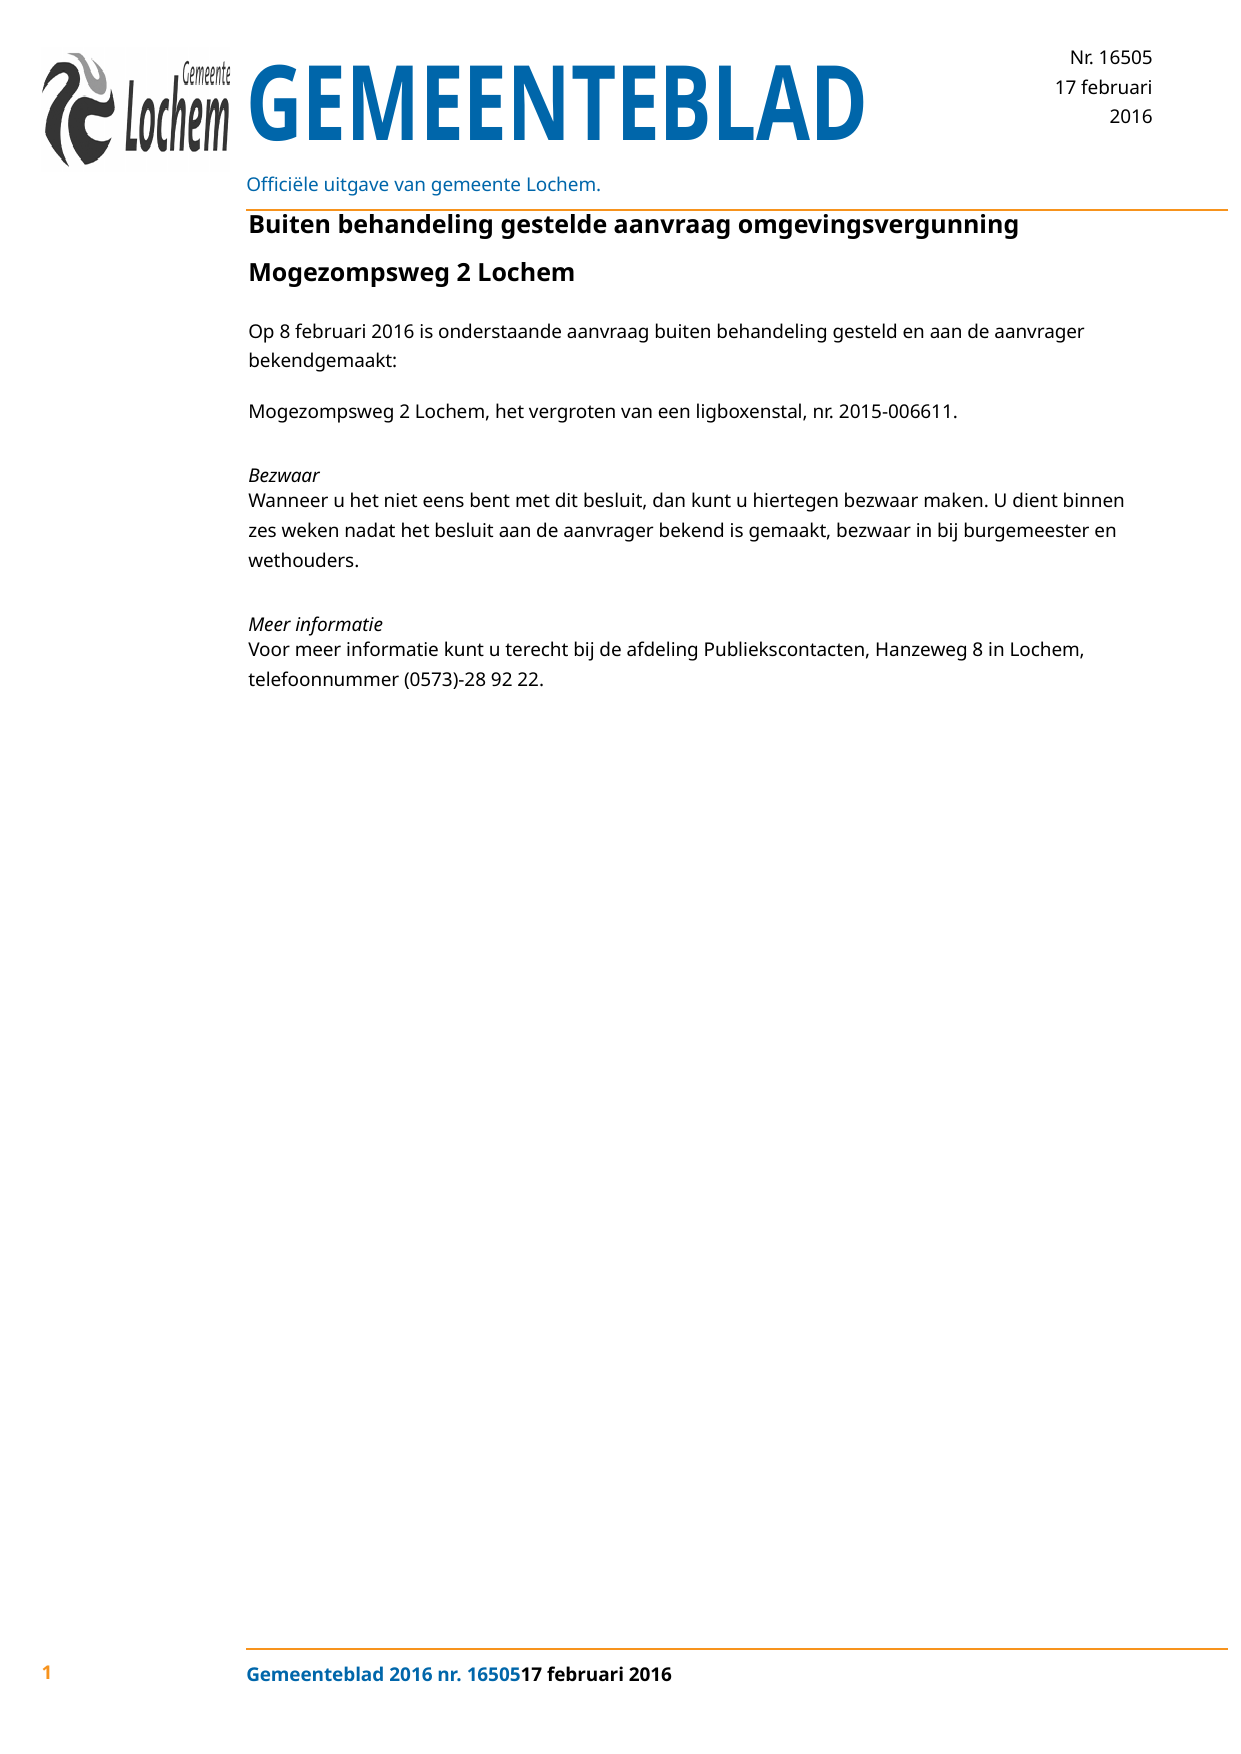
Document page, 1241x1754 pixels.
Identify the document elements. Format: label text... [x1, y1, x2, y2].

text Op 8 februari 2016 is onderstaande aanvraag buiten behandeling gesteld en aan de aanvrager bekendgemaakt: [248, 318, 1152, 373]
picture [41, 47, 231, 172]
text Wanneer u het niet eens bent met dit besluit, dan kunt u hiertegen bezwaar maken. U dient binnen zes weken nadat het besluit aan de aanvrager bekend is gemaakt, bezwaar in bij burgemeester en wethouders. [248, 488, 1152, 572]
text Voor meer informatie kunt u terecht bij de afdeling Publiekscontacten, Hanzeweg 8 in Lochem, telefoonnummer (0573)-28 92 22. [248, 636, 1152, 692]
text Buiten behandeling gestelde aanvraag omgevingsvergunning Mogezompsweg 2 Lochem [248, 211, 1152, 288]
text Bezwaar [248, 462, 1152, 488]
text Mogezompsweg 2 Lochem, het vergroten van een ligboxenstal, nr. 2015-006611. [248, 398, 1152, 424]
text Meer informatie [248, 611, 1152, 636]
